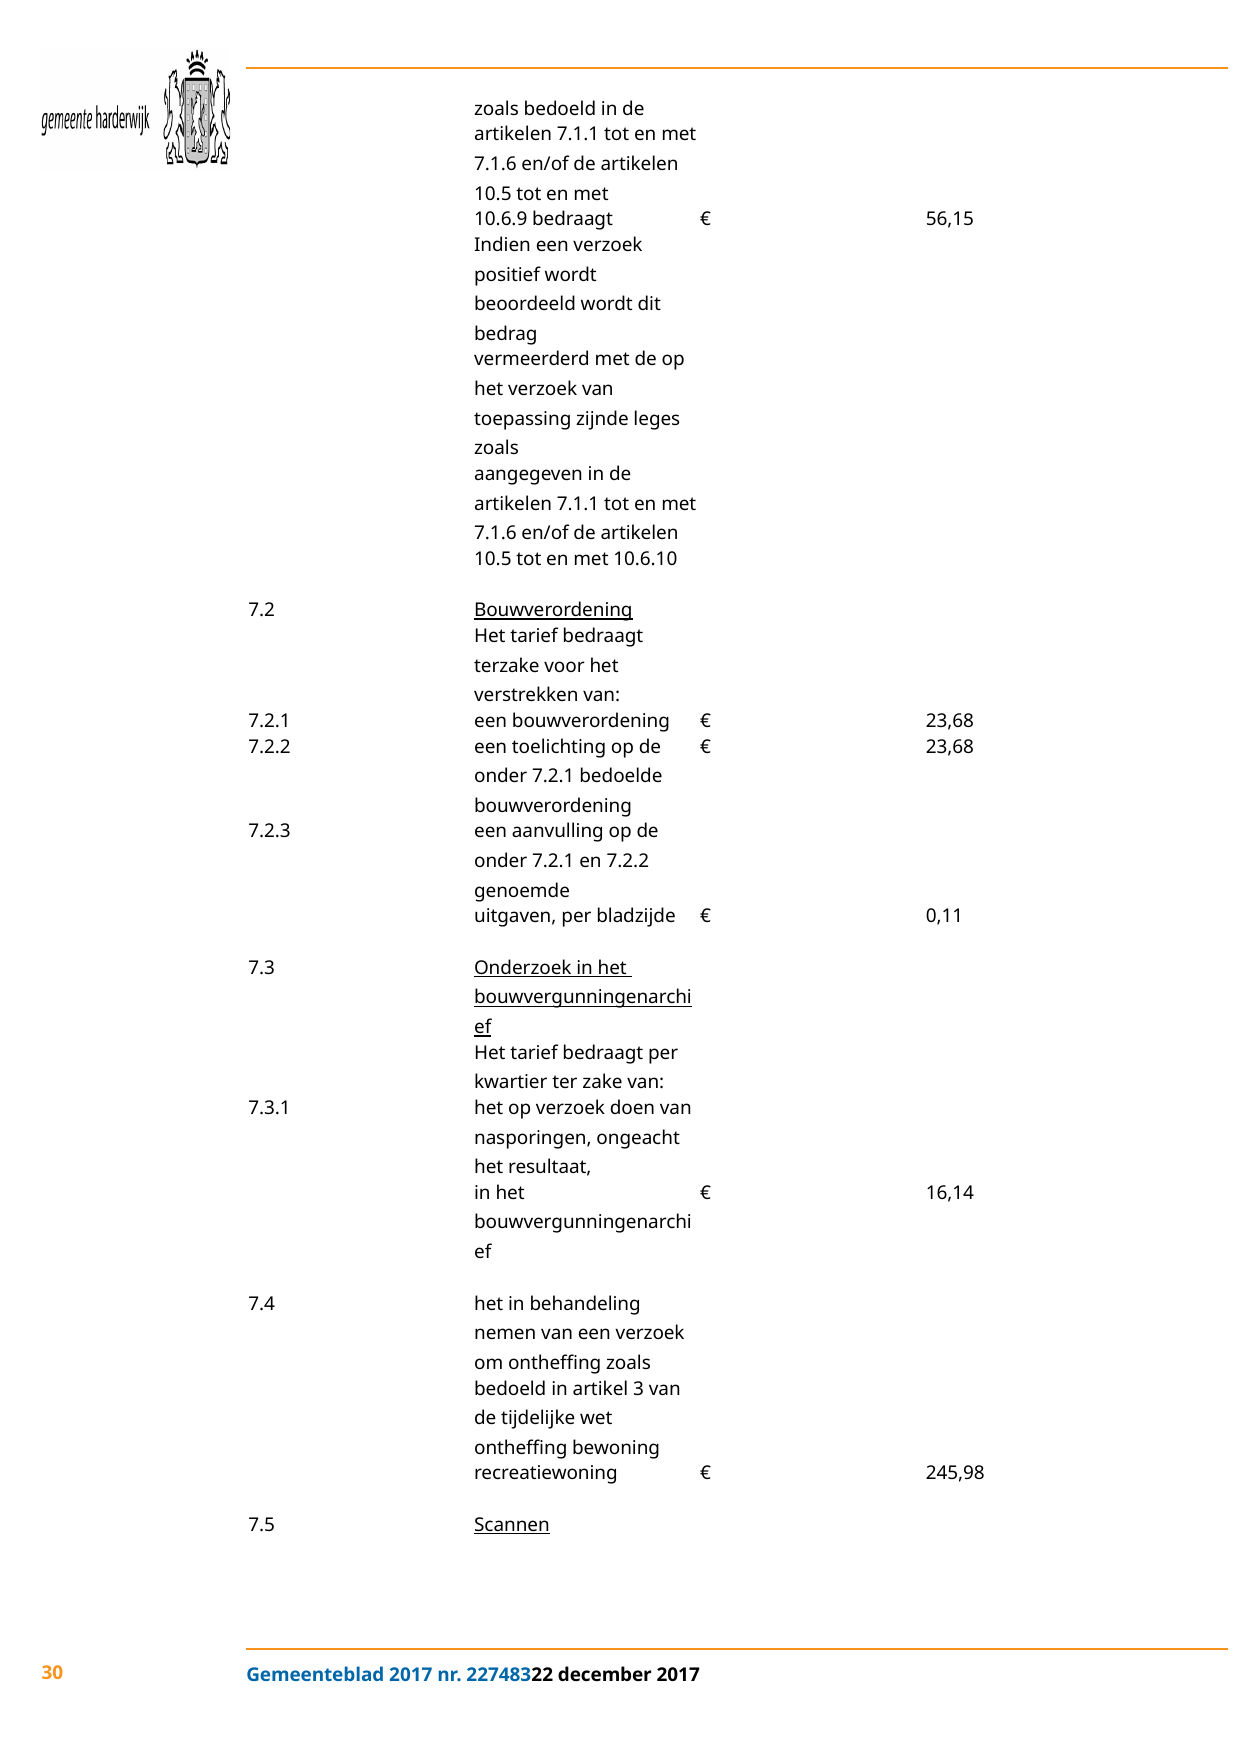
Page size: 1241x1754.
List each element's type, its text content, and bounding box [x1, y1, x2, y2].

table_cell [926, 596, 1152, 622]
table_cell [700, 231, 926, 346]
table_cell [248, 571, 474, 596]
table_cell [248, 95, 474, 121]
table_cell [926, 1039, 1152, 1094]
table_cell [700, 1485, 926, 1511]
table_cell [700, 954, 926, 1039]
table_cell [926, 1375, 1152, 1459]
table_cell € [700, 205, 926, 231]
table_cell Scannen [474, 1511, 700, 1537]
table_cell [700, 928, 926, 954]
table_cell [700, 1511, 926, 1537]
table_cell [248, 1485, 474, 1511]
table_cell [248, 1460, 474, 1485]
table_cell [926, 1485, 1152, 1511]
table_cell [248, 928, 474, 954]
table_cell [474, 1485, 700, 1511]
table_cell [248, 545, 474, 571]
table_cell [700, 571, 926, 596]
table_cell 56,15 [926, 205, 1152, 231]
table_cell 7.4 [248, 1290, 474, 1375]
picture [41, 47, 231, 172]
table_cell Indien een verzoek positief wordt beoordeeld wordt dit bedrag [474, 231, 700, 346]
table_cell een aanvulling op de onder 7.2.1 en 7.2.2 genoemde [474, 818, 700, 903]
table_cell [700, 460, 926, 545]
table_cell [700, 545, 926, 571]
table_cell zoals bedoeld in de [474, 95, 700, 121]
table_cell € [700, 1460, 926, 1485]
table_cell een bouwverordening [474, 707, 700, 733]
table_cell [926, 1511, 1152, 1537]
table_cell [926, 95, 1152, 121]
table_cell [700, 1290, 926, 1375]
table_cell € [700, 707, 926, 733]
table_cell [700, 622, 926, 707]
table_cell 7.3 [248, 954, 474, 1039]
table_cell € [700, 1179, 926, 1264]
table_cell 23,68 [926, 707, 1152, 733]
table_cell [700, 121, 926, 205]
table_cell [926, 1290, 1152, 1375]
table_cell [700, 596, 926, 622]
table_cell [926, 818, 1152, 903]
table_cell 245,98 [926, 1460, 1152, 1485]
table_cell [700, 818, 926, 903]
table_cell recreatiewoning [474, 1460, 700, 1485]
table_cell Bouwverordening [474, 596, 700, 622]
table_cell [926, 928, 1152, 954]
table_cell [926, 346, 1152, 460]
table_cell in het bouwvergunningenarchief [474, 1179, 700, 1264]
table_cell [926, 1094, 1152, 1179]
table_cell [700, 1094, 926, 1179]
table_cell artikelen 7.1.1 tot en met 7.1.6 en/of de artikelen 10.5 tot en met [474, 121, 700, 205]
table_cell [248, 1179, 474, 1264]
table_cell [700, 95, 926, 121]
table_cell 7.2 [248, 596, 474, 622]
table_cell 10.5 tot en met 10.6.10 [474, 545, 700, 571]
table_cell vermeerderd met de op het verzoek van toepassing zijnde leges zoals [474, 346, 700, 460]
table_cell [700, 346, 926, 460]
table_cell [248, 903, 474, 928]
table_cell 7.5 [248, 1511, 474, 1537]
table_cell 0,11 [926, 903, 1152, 928]
table_cell [926, 460, 1152, 545]
table_cell 7.2.3 [248, 818, 474, 903]
table_cell [248, 622, 474, 707]
table_cell [926, 231, 1152, 346]
table_cell € [700, 733, 926, 818]
table_cell [700, 1375, 926, 1459]
table_cell [248, 460, 474, 545]
table_cell [474, 571, 700, 596]
table_cell [926, 571, 1152, 596]
table_cell Het tarief bedraagt per kwartier ter zake van: [474, 1039, 700, 1094]
table_cell [474, 928, 700, 954]
table_cell 23,68 [926, 733, 1152, 818]
table_cell 16,14 [926, 1179, 1152, 1264]
table_cell € [700, 903, 926, 928]
table_cell aangegeven in de artikelen 7.1.1 tot en met 7.1.6 en/of de artikelen [474, 460, 700, 545]
table_cell 7.2.1 [248, 707, 474, 733]
table_cell [248, 346, 474, 460]
table_cell [700, 1039, 926, 1094]
table_cell [248, 1039, 474, 1094]
table_cell 7.3.1 [248, 1094, 474, 1179]
table_cell het in behandeling nemen van een verzoek om ontheffing zoals [474, 1290, 700, 1375]
table_cell bedoeld in artikel 3 van de tijdelijke wet ontheffing bewoning [474, 1375, 700, 1459]
table_cell [248, 205, 474, 231]
table_cell [248, 1264, 474, 1290]
table_cell 10.6.9 bedraagt [474, 205, 700, 231]
table_cell [248, 231, 474, 346]
table_cell het op verzoek doen van nasporingen, ongeacht het resultaat, [474, 1094, 700, 1179]
table_cell Onderzoek in het bouwvergunningenarchief [474, 954, 700, 1039]
table_cell [926, 622, 1152, 707]
table_cell [248, 1375, 474, 1459]
table_cell 7.2.2 [248, 733, 474, 818]
table_cell [248, 121, 474, 205]
table_cell [926, 545, 1152, 571]
table_cell een toelichting op de onder 7.2.1 bedoelde bouwverordening [474, 733, 700, 818]
table_cell Het tarief bedraagt terzake voor het verstrekken van: [474, 622, 700, 707]
table_cell uitgaven, per bladzijde [474, 903, 700, 928]
table_cell [926, 121, 1152, 205]
table_cell [926, 954, 1152, 1039]
